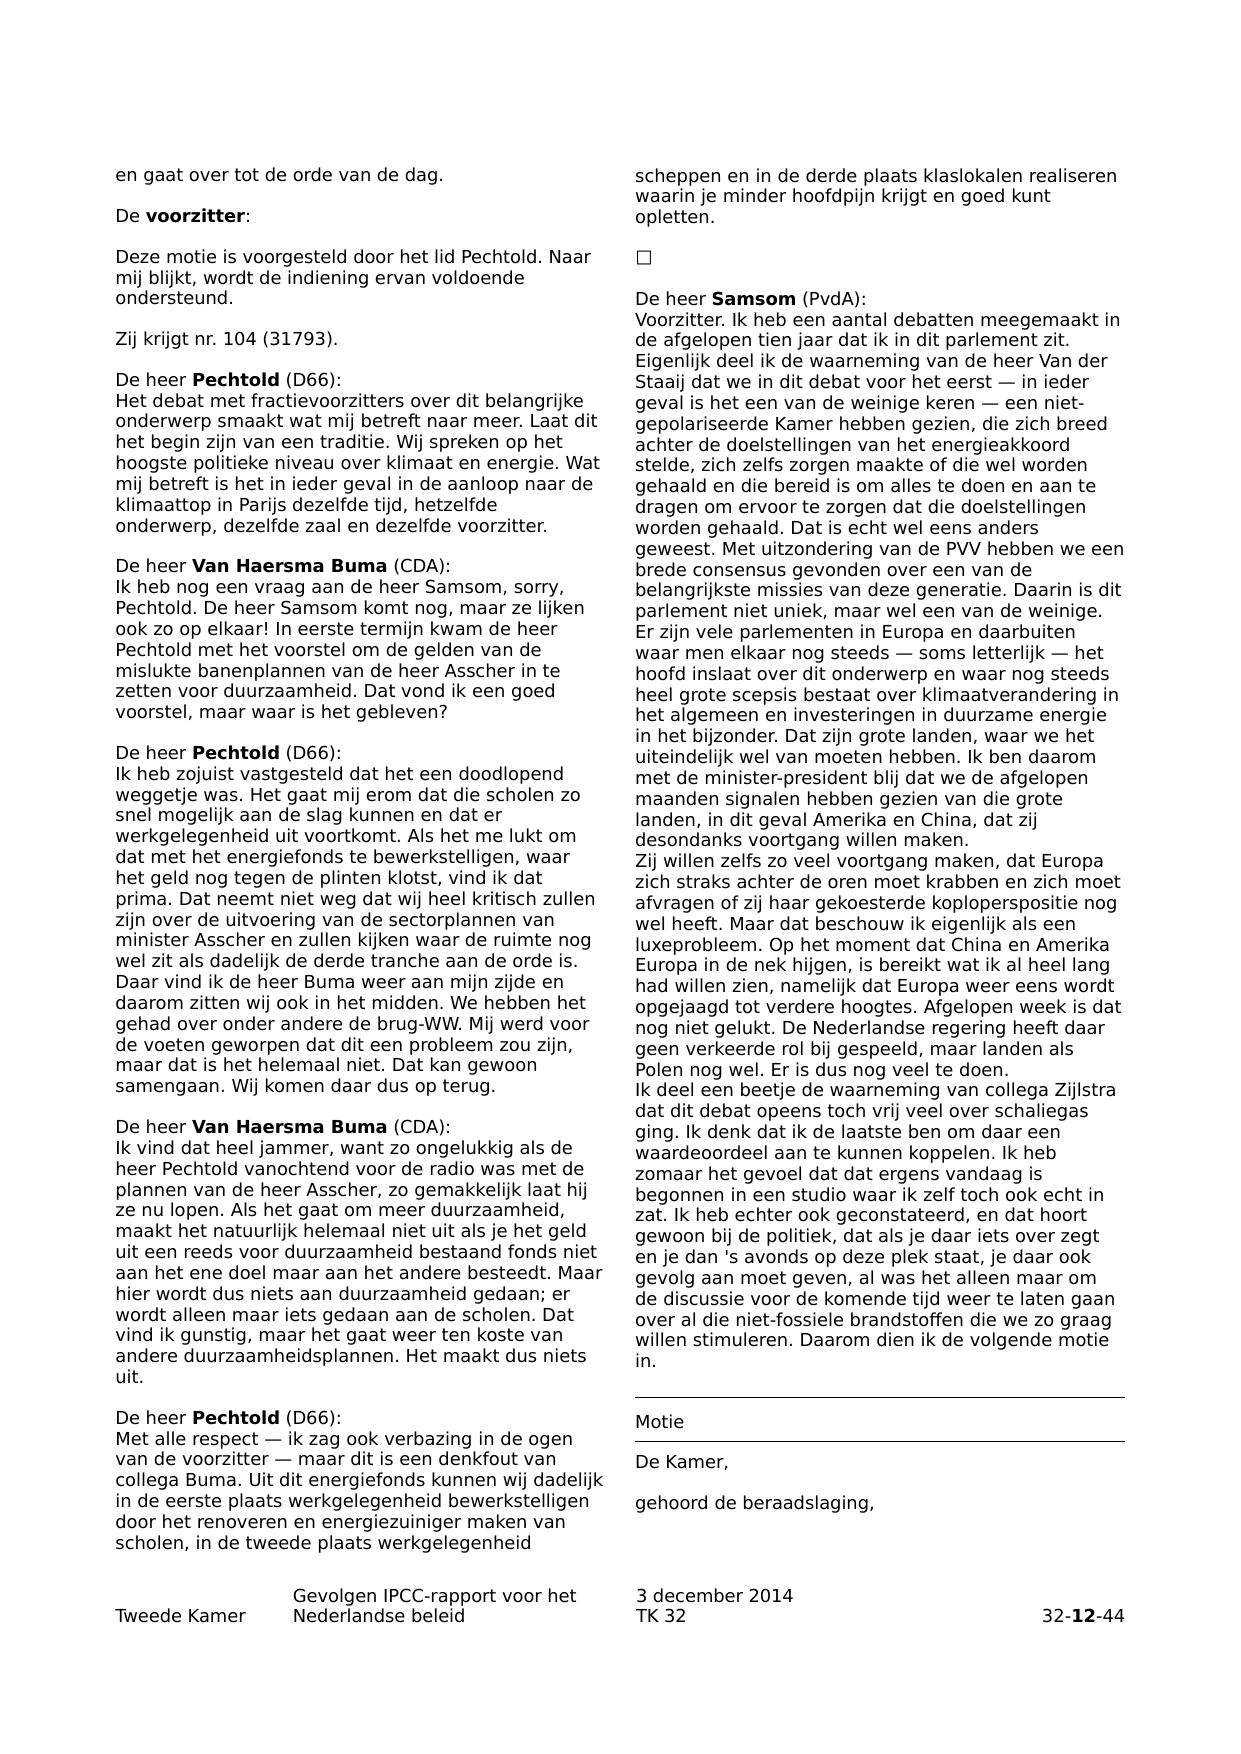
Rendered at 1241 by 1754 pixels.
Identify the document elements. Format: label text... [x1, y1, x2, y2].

text De Kamer, [635, 1452, 1125, 1473]
text gehoord de beraadslaging, [635, 1493, 1125, 1514]
text Het debat met fractievoorzitters over dit belangrijke onderwerp smaakt wat mij betreft naar meer. Laat dit het begin zijn van een traditie. Wij spreken op het hoogste politieke niveau over klimaat en energie. Wat mij betreft is het in ieder geval in de aanloop naar de klimaattop in Parijs dezelfde tijd, hetzelfde onderwerp, dezelfde zaal en dezelfde voorzitter. [115, 390, 605, 536]
text Ik deel een beetje de waarneming van collega Zijlstra dat dit debat opeens toch vrij veel over schaliegas ging. Ik denk dat ik de laatste ben om daar een waardeoordeel aan te kunnen koppelen. Ik heb zomaar het gevoel dat dat ergens vandaag is begonnen in een studio waar ik zelf toch ook echt in zat. Ik heb echter ook geconstateerd, en dat hoort gewoon bij de politiek, dat als je daar iets over zegt en je dan 's avonds op deze plek staat, je daar ook gevolg aan moet geven, al was het alleen maar om de discussie voor de komende tijd weer te laten gaan over al die niet-fossiele brandstoffen die we zo graag willen stimuleren. Daarom dien ik de volgende motie in. [635, 1080, 1125, 1372]
text Ik heb nog een vraag aan de heer Samsom, sorry, Pechtold. De heer Samsom komt nog, maar ze lijken ook zo op elkaar! In eerste termijn kwam de heer Pechtold met het voorstel om de gelden van de mislukte banenplannen van de heer Asscher in te zetten voor duurzaamheid. Dat vond ik een goed voorstel, maar waar is het gebleven? [115, 577, 605, 723]
text De heer Pechtold (D66): [115, 370, 605, 390]
text De heer Samsom (PvdA): [635, 288, 1125, 309]
text De heer Van Haersma Buma (CDA): [115, 556, 605, 577]
text Deze motie is voorgesteld door het lid Pechtold. Naar mij blijkt, wordt de indiening ervan voldoende ondersteund. [115, 247, 605, 309]
text De voorzitter: [115, 206, 605, 227]
text Voorzitter. Ik heb een aantal debatten meegemaakt in de afgelopen tien jaar dat ik in dit parlement zit. Eigenlijk deel ik de waarneming van de heer Van der Staaij dat we in dit debat voor het eerst — in ieder geval is het een van de weinige keren — een niet-gepolariseerde Kamer hebben gezien, die zich breed achter de doelstellingen van het energieakkoord stelde, zich zelfs zorgen maakte of die wel worden gehaald en die bereid is om alles te doen en aan te dragen om ervoor te zorgen dat die doelstellingen worden gehaald. Dat is echt wel eens anders geweest. Met uitzondering van de PVV hebben we een brede consensus gevonden over een van de belangrijkste missies van deze generatie. Daarin is dit parlement niet uniek, maar wel een van de weinige. Er zijn vele parlementen in Europa en daarbuiten waar men elkaar nog steeds — soms letterlijk — het hoofd inslaat over dit onderwerp en waar nog steeds heel grote scepsis bestaat over klimaatverandering in het algemeen en investeringen in duurzame energie in het bijzonder. Dat zijn grote landen, waar we het uiteindelijk wel van moeten hebben. Ik ben daarom met de minister-president blij dat we de afgelopen maanden signalen hebben gezien van die grote landen, in dit geval Amerika en China, dat zij desondanks voortgang willen maken. [635, 309, 1125, 851]
text Zij krijgt nr. 104 (31793). [115, 329, 605, 350]
text Ik vind dat heel jammer, want zo ongelukkig als de heer Pechtold vanochtend voor de radio was met de plannen van de heer Asscher, zo gemakkelijk laat hij ze nu lopen. Als het gaat om meer duurzaamheid, maakt het natuurlijk helemaal niet uit als je het geld uit een reeds voor duurzaamheid bestaand fonds niet aan het ene doel maar aan het andere besteedt. Maar hier wordt dus niets aan duurzaamheid gedaan; er wordt alleen maar iets gedaan aan de scholen. Dat vind ik gunstig, maar het gaat weer ten koste van andere duurzaamheidsplannen. Het maakt dus niets uit. [115, 1138, 605, 1388]
text scheppen en in de derde plaats klaslokalen realiseren waarin je minder hoofdpijn krijgt en goed kunt opletten. [635, 165, 1125, 228]
text Motie [635, 1412, 1125, 1432]
text De heer Van Haersma Buma (CDA): [115, 1117, 605, 1138]
text en gaat over tot de orde van de dag. [115, 165, 605, 186]
text Ik heb zojuist vastgesteld dat het een doodlopend weggetje was. Het gaat mij erom dat die scholen zo snel mogelijk aan de slag kunnen en dat er werkgelegenheid uit voortkomt. Als het me lukt om dat met het energiefonds te bewerkstelligen, waar het geld nog tegen de plinten klotst, vind ik dat prima. Dat neemt niet weg dat wij heel kritisch zullen zijn over de uitvoering van de sectorplannen van minister Asscher en zullen kijken waar de ruimte nog wel zit als dadelijk de derde tranche aan de orde is. Daar vind ik de heer Buma weer aan mijn zijde en daarom zitten wij ook in het midden. We hebben het gehad over onder andere de brug-WW. Mij werd voor de voeten geworpen dat dit een probleem zou zijn, maar dat is het helemaal niet. Dat kan gewoon samengaan. Wij komen daar dus op terug. [115, 763, 605, 1097]
text Zij willen zelfs zo veel voortgang maken, dat Europa zich straks achter de oren moet krabben en zich moet afvragen of zij haar gekoesterde koploperspositie nog wel heeft. Maar dat beschouw ik eigenlijk als een luxeprobleem. Op het moment dat China en Amerika Europa in de nek hijgen, is bereikt wat ik al heel lang had willen zien, namelijk dat Europa weer eens wordt opgejaagd tot verdere hoogtes. Afgelopen week is dat nog niet gelukt. De Nederlandse regering heeft daar geen verkeerde rol bij gespeeld, maar landen als Polen nog wel. Er is dus nog veel te doen. [635, 851, 1125, 1080]
text ⬜ [635, 248, 1125, 268]
text De heer Pechtold (D66): [115, 1408, 605, 1428]
text De heer Pechtold (D66): [115, 743, 605, 763]
text Met alle respect — ik zag ook verbazing in de ogen van de voorzitter — maar dit is een denkfout van collega Buma. Uit dit energiefonds kunnen wij dadelijk in de eerste plaats werkgelegenheid bewerkstelligen door het renoveren en energiezuiniger maken van scholen, in de tweede plaats werkgelegenheid [115, 1428, 605, 1553]
